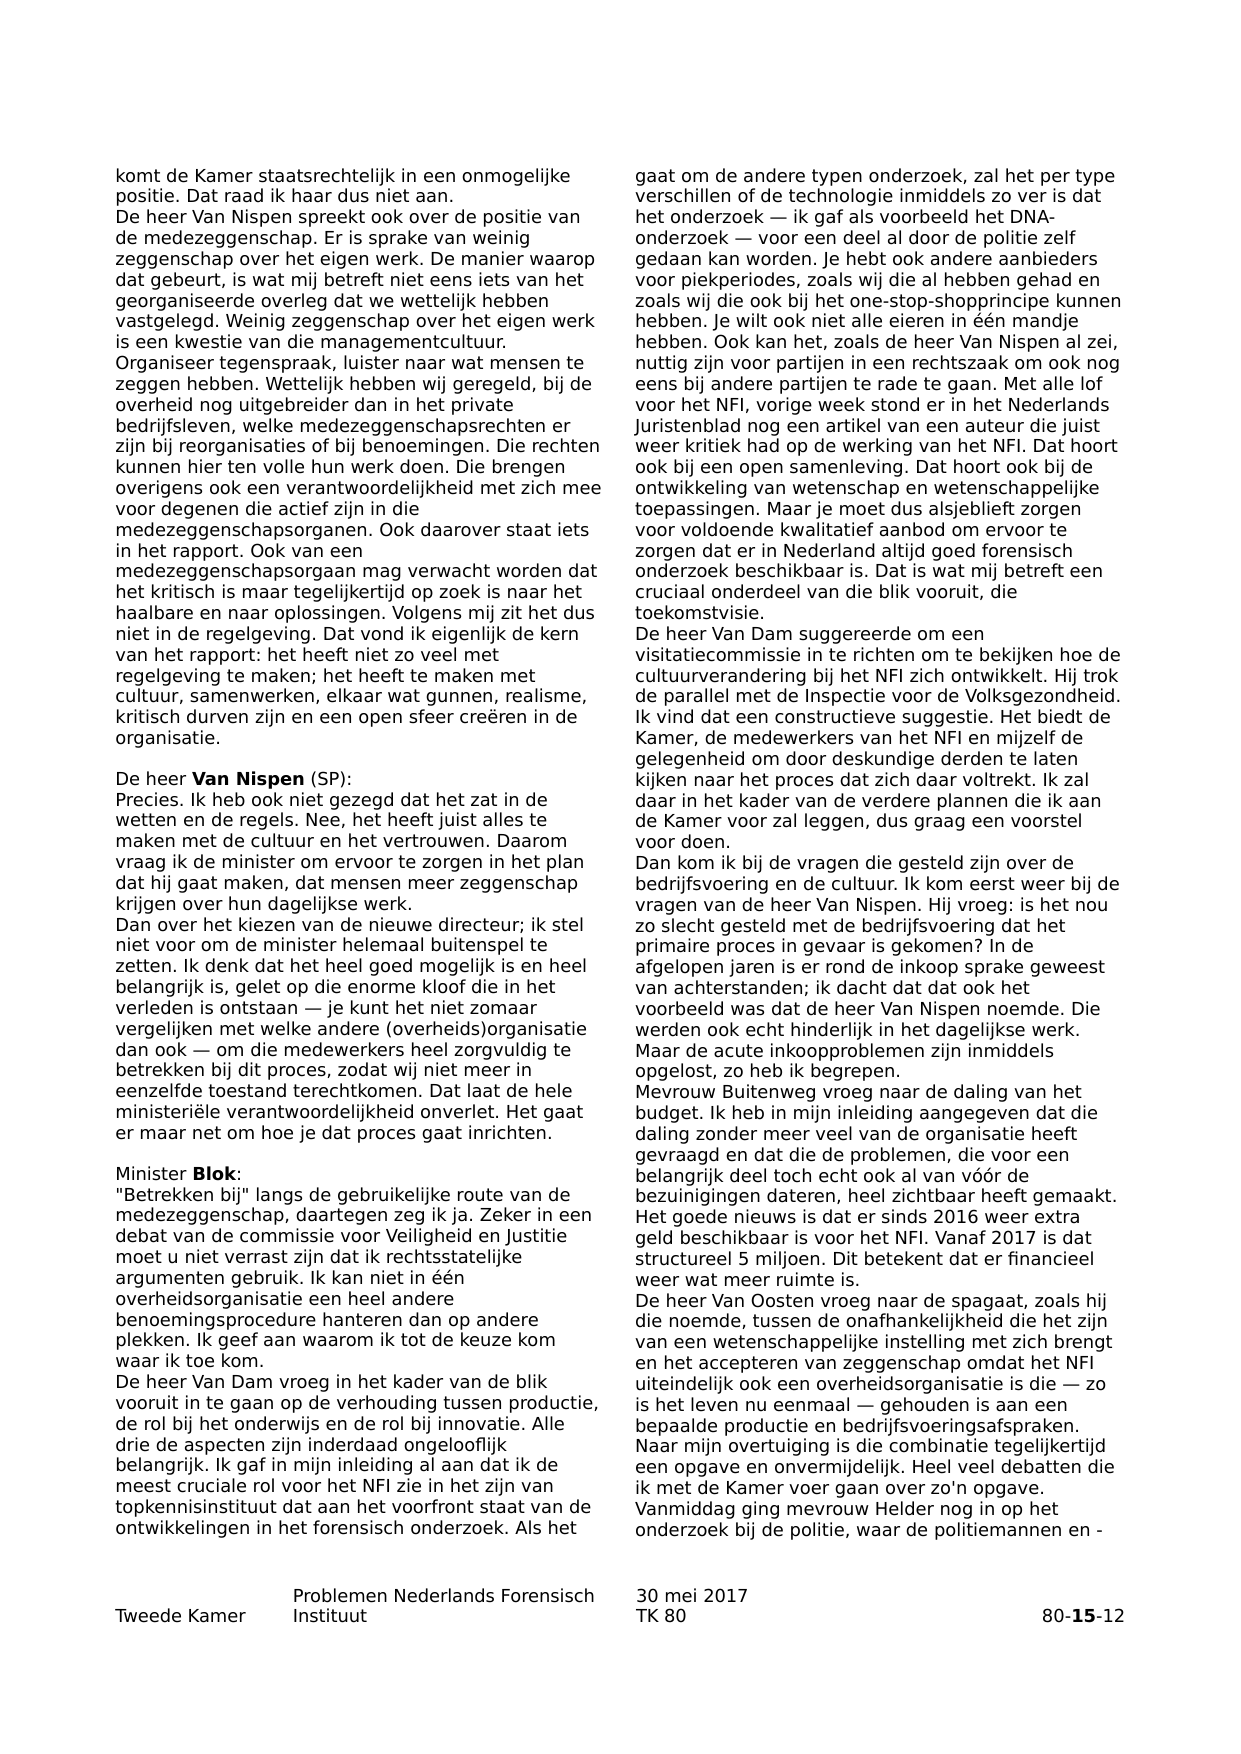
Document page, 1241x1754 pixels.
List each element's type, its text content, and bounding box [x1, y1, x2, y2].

text Minister Blok: [115, 1163, 605, 1184]
text De heer Van Dam suggereerde om een visitatiecommissie in te richten om te bekijken hoe de cultuurverandering bij het NFI zich ontwikkelt. Hij trok de parallel met de Inspectie voor de Volksgezondheid. Ik vind dat een constructieve suggestie. Het biedt de Kamer, de medewerkers van het NFI en mijzelf de gelegenheid om door deskundige derden te laten kijken naar het proces dat zich daar voltrekt. Ik zal daar in het kader van de verdere plannen die ik aan de Kamer voor zal leggen, dus graag een voorstel voor doen. [635, 624, 1125, 853]
text Mevrouw Buitenweg vroeg naar de daling van het budget. Ik heb in mijn inleiding aangegeven dat die daling zonder meer veel van de organisatie heeft gevraagd en dat die de problemen, die voor een belangrijk deel toch echt ook al van vóór de bezuinigingen dateren, heel zichtbaar heeft gemaakt. Het goede nieuws is dat er sinds 2016 weer extra geld beschikbaar is voor het NFI. Vanaf 2017 is dat structureel 5 miljoen. Dit betekent dat er financieel weer wat meer ruimte is. [635, 1082, 1125, 1290]
text De heer Van Dam vroeg in het kader van de blik vooruit in te gaan op de verhouding tussen productie, de rol bij het onderwijs en de rol bij innovatie. Alle drie de aspecten zijn inderdaad ongelooflijk belangrijk. Ik gaf in mijn inleiding al aan dat ik de meest cruciale rol voor het NFI zie in het zijn van topkennisinstituut dat aan het voorfront staat van de ontwikkelingen in het forensisch onderzoek. Als het [115, 1372, 605, 1538]
text Dan kom ik bij de vragen die gesteld zijn over de bedrijfsvoering en de cultuur. Ik kom eerst weer bij de vragen van de heer Van Nispen. Hij vroeg: is het nou zo slecht gesteld met de bedrijfsvoering dat het primaire proces in gevaar is gekomen? In de afgelopen jaren is er rond de inkoop sprake geweest van achterstanden; ik dacht dat dat ook het voorbeeld was dat de heer Van Nispen noemde. Die werden ook echt hinderlijk in het dagelijkse werk. Maar de acute inkoopproblemen zijn inmiddels opgelost, zo heb ik begrepen. [635, 853, 1125, 1082]
text "Betrekken bij" langs de gebruikelijke route van de medezeggenschap, daartegen zeg ik ja. Zeker in een debat van de commissie voor Veiligheid en Justitie moet u niet verrast zijn dat ik rechtsstatelijke argumenten gebruik. Ik kan niet in één overheidsorganisatie een heel andere benoemingsprocedure hanteren dan op andere plekken. Ik geef aan waarom ik tot de keuze kom waar ik toe kom. [115, 1184, 605, 1372]
text De heer Van Nispen spreekt ook over de positie van de medezeggenschap. Er is sprake van weinig zeggenschap over het eigen werk. De manier waarop dat gebeurt, is wat mij betreft niet eens iets van het georganiseerde overleg dat we wettelijk hebben vastgelegd. Weinig zeggenschap over het eigen werk is een kwestie van die managementcultuur. Organiseer tegenspraak, luister naar wat mensen te zeggen hebben. Wettelijk hebben wij geregeld, bij de overheid nog uitgebreider dan in het private bedrijfsleven, welke medezeggenschapsrechten er zijn bij reorganisaties of bij benoemingen. Die rechten kunnen hier ten volle hun werk doen. Die brengen overigens ook een verantwoordelijkheid met zich mee voor degenen die actief zijn in die medezeggenschapsorganen. Ook daarover staat iets in het rapport. Ook van een medezeggenschapsorgaan mag verwacht worden dat het kritisch is maar tegelijkertijd op zoek is naar het haalbare en naar oplossingen. Volgens mij zit het dus niet in de regelgeving. Dat vond ik eigenlijk de kern van het rapport: het heeft niet zo veel met regelgeving te maken; het heeft te maken met cultuur, samenwerken, elkaar wat gunnen, realisme, kritisch durven zijn en een open sfeer creëren in de organisatie. [115, 207, 605, 749]
text Precies. Ik heb ook niet gezegd dat het zat in de wetten en de regels. Nee, het heeft juist alles te maken met de cultuur en het vertrouwen. Daarom vraag ik de minister om ervoor te zorgen in het plan dat hij gaat maken, dat mensen meer zeggenschap krijgen over hun dagelijkse werk. [115, 789, 605, 914]
text De heer Van Oosten vroeg naar de spagaat, zoals hij die noemde, tussen de onafhankelijkheid die het zijn van een wetenschappelijke instelling met zich brengt en het accepteren van zeggenschap omdat het NFI uiteindelijk ook een overheidsorganisatie is die — zo is het leven nu eenmaal — gehouden is aan een bepaalde productie en bedrijfsvoeringsafspraken. Naar mijn overtuiging is die combinatie tegelijkertijd een opgave en onvermijdelijk. Heel veel debatten die ik met de Kamer voer gaan over zo'n opgave. Vanmiddag ging mevrouw Helder nog in op het onderzoek bij de politie, waar de politiemannen en [635, 1290, 1125, 1540]
text komt de Kamer staatsrechtelijk in een onmogelijke positie. Dat raad ik haar dus niet aan. [115, 165, 605, 207]
text Dan over het kiezen van de nieuwe directeur; ik stel niet voor om de minister helemaal buitenspel te zetten. Ik denk dat het heel goed mogelijk is en heel belangrijk is, gelet op die enorme kloof die in het verleden is ontstaan — je kunt het niet zomaar vergelijken met welke andere (overheids)organisatie dan ook — om die medewerkers heel zorgvuldig te betrekken bij dit proces, zodat wij niet meer in eenzelfde toestand terechtkomen. Dat laat de hele ministeriële verantwoordelijkheid onverlet. Het gaat er maar net om hoe je dat proces gaat inrichten. [115, 914, 605, 1143]
text gaat om de andere typen onderzoek, zal het per type verschillen of de technologie inmiddels zo ver is dat het onderzoek — ik gaf als voorbeeld het DNA-onderzoek — voor een deel al door de politie zelf gedaan kan worden. Je hebt ook andere aanbieders voor piekperiodes, zoals wij die al hebben gehad en zoals wij die ook bij het one-stop-shopprincipe kunnen hebben. Je wilt ook niet alle eieren in één mandje hebben. Ook kan het, zoals de heer Van Nispen al zei, nuttig zijn voor partijen in een rechtszaak om ook nog eens bij andere partijen te rade te gaan. Met alle lof voor het NFI, vorige week stond er in het Nederlands Juristenblad nog een artikel van een auteur die juist weer kritiek had op de werking van het NFI. Dat hoort ook bij een open samenleving. Dat hoort ook bij de ontwikkeling van wetenschap en wetenschappelijke toepassingen. Maar je moet dus alsjeblieft zorgen voor voldoende kwalitatief aanbod om ervoor te zorgen dat er in Nederland altijd goed forensisch onderzoek beschikbaar is. Dat is wat mij betreft een cruciaal onderdeel van die blik vooruit, die toekomstvisie. [635, 165, 1125, 624]
text De heer Van Nispen (SP): [115, 769, 605, 789]
